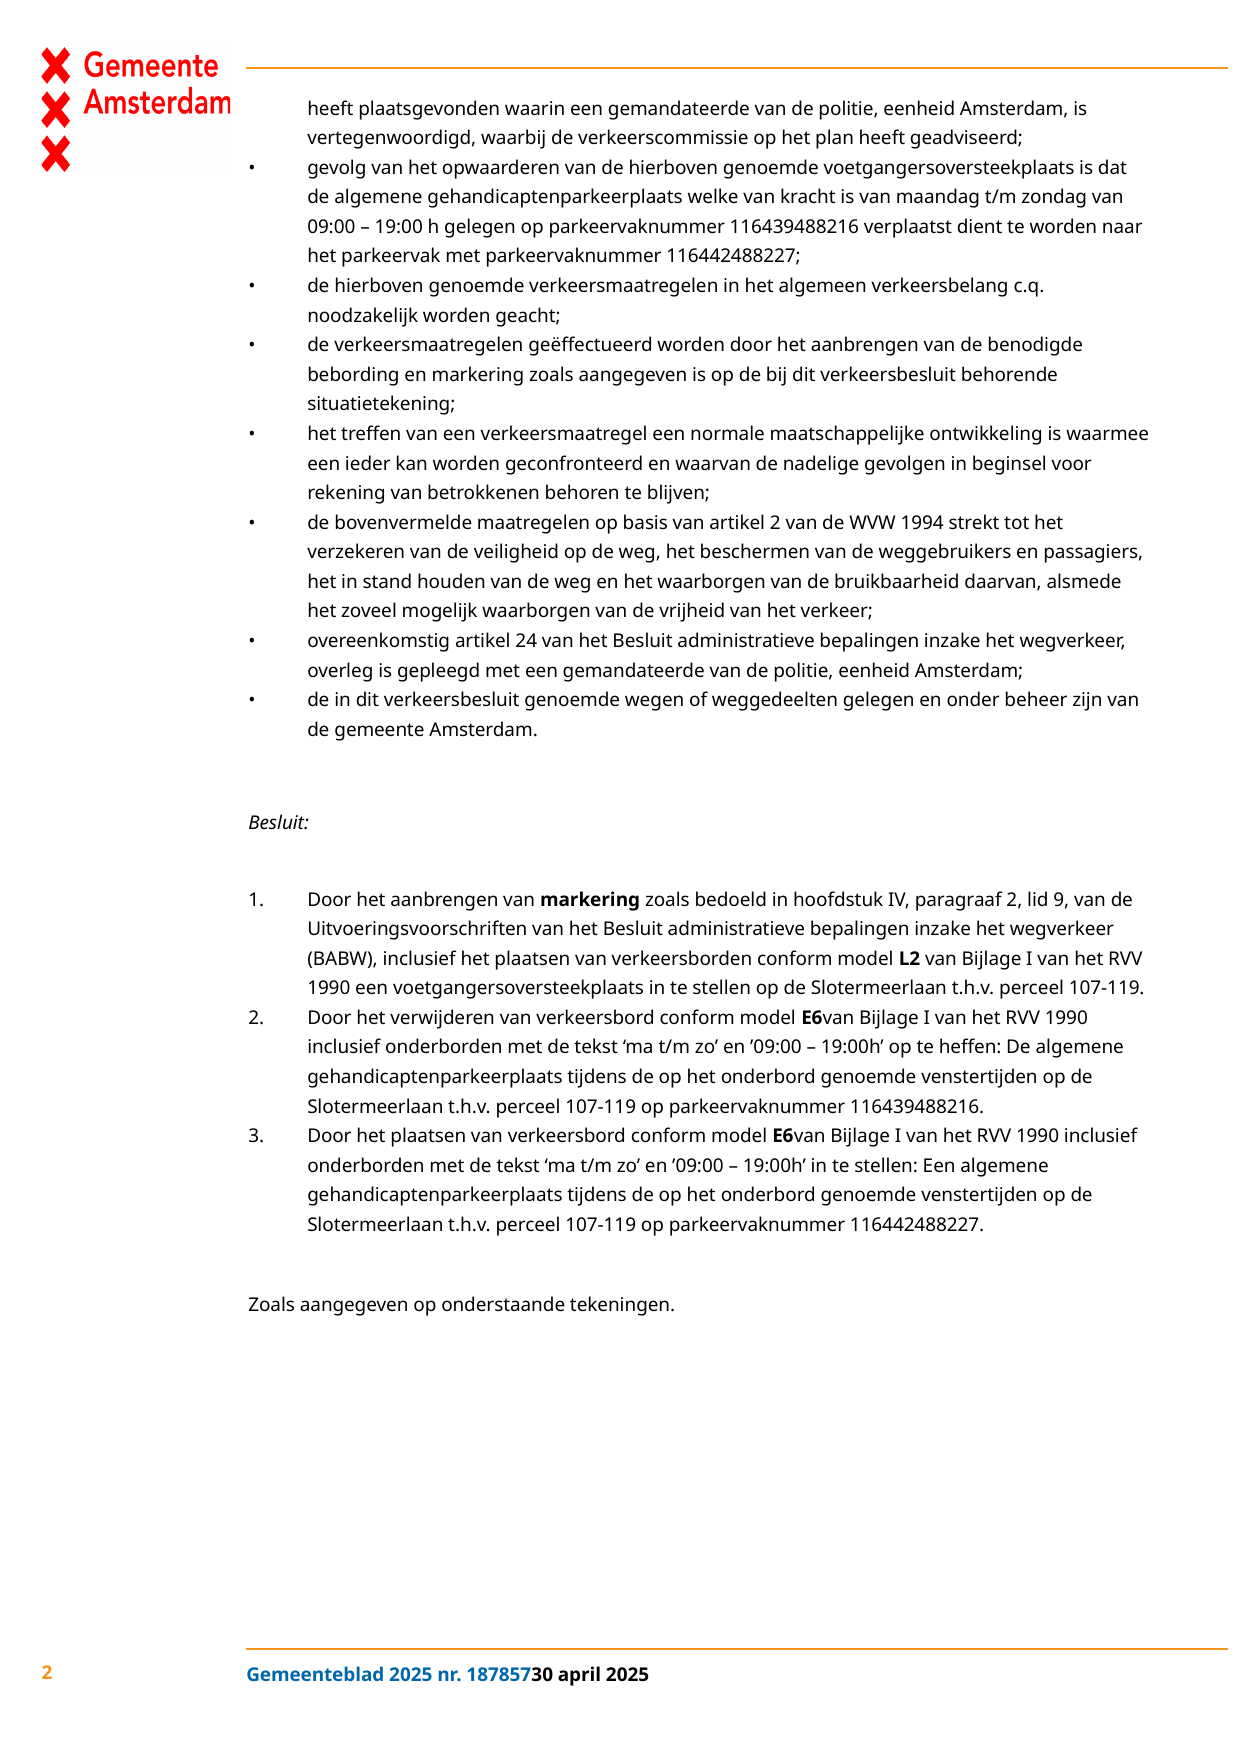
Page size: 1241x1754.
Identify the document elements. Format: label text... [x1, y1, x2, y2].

list Door het aanbrengen van markering zoals bedoeld in hoofdstuk IV, paragraaf 2, lid 9, van de Uitvoeringsvoorschriften van het Besluit administratieve bepalingen inzake het wegverkeer (BABW), inclusief het plaatsen van verkeersborden conform model L2 van Bijlage I van het RVV 1990 een voetgangersoversteekplaats in te stellen op de Slotermeerlaan t.h.v. perceel 107-119. [248, 886, 1152, 1000]
text Zoals aangegeven op onderstaande tekeningen. [248, 1291, 1152, 1317]
picture [41, 47, 231, 172]
list overeenkomstig artikel 24 van het Besluit administratieve bepalingen inzake het wegverkeer, overleg is gepleegd met een gemandateerde van de politie, eenheid Amsterdam; [248, 627, 1152, 683]
list de in dit verkeersbesluit genoemde wegen of weggedeelten gelegen en onder beheer zijn van de gemeente Amsterdam. [248, 686, 1152, 742]
list gevolg van het opwaarderen van de hierboven genoemde voetgangersoversteekplaats is dat de algemene gehandicaptenparkeerplaats welke van kracht is van maandag t/m zondag van 09:00 – 19:00 h gelegen op parkeervaknummer 116439488216 verplaatst dient te worden naar het parkeervak met parkeervaknummer 116442488227; [248, 154, 1152, 268]
list het treffen van een verkeersmaatregel een normale maatschappelijke ontwikkeling is waarmee een ieder kan worden geconfronteerd en waarvan de nadelige gevolgen in beginsel voor rekening van betrokkenen behoren te blijven; [248, 420, 1152, 505]
list de bovenvermelde maatregelen op basis van artikel 2 van de WVW 1994 strekt tot het verzekeren van de veiligheid op de weg, het beschermen van de weggebruikers en passagiers, het in stand houden van de weg en het waarborgen van de bruikbaarheid daarvan, alsmede het zoveel mogelijk waarborgen van de vrijheid van het verkeer; [248, 509, 1152, 623]
list de verkeersmaatregelen geëffectueerd worden door het aanbrengen van de benodigde bebording en markering zoals aangegeven is op de bij dit verkeersbesluit behorende situatietekening; [248, 331, 1152, 416]
list Door het verwijderen van verkeersbord conform model E6van Bijlage I van het RVV 1990 inclusief onderborden met de tekst ‘ma t/m zo’ en ’09:00 – 19:00h’ op te heffen: De algemene gehandicaptenparkeerplaats tijdens de op het onderbord genoemde venstertijden op de Slotermeerlaan t.h.v. perceel 107-119 op parkeervaknummer 116439488216. [248, 1004, 1152, 1118]
list de hierboven genoemde verkeersmaatregelen in het algemeen verkeersbelang c.q. noodzakelijk worden geacht; [248, 272, 1152, 328]
list heeft plaatsgevonden waarin een gemandateerde van de politie, eenheid Amsterdam, is vertegenwoordigd, waarbij de verkeerscommissie op het plan heeft geadviseerd; [248, 95, 1152, 150]
list Door het plaatsen van verkeersbord conform model E6van Bijlage I van het RVV 1990 inclusief onderborden met de tekst ‘ma t/m zo’ en ’09:00 – 19:00h’ in te stellen: Een algemene gehandicaptenparkeerplaats tijdens de op het onderbord genoemde venstertijden op de Slotermeerlaan t.h.v. perceel 107-119 op parkeervaknummer 116442488227. [248, 1122, 1152, 1237]
text Besluit: [248, 809, 1152, 835]
